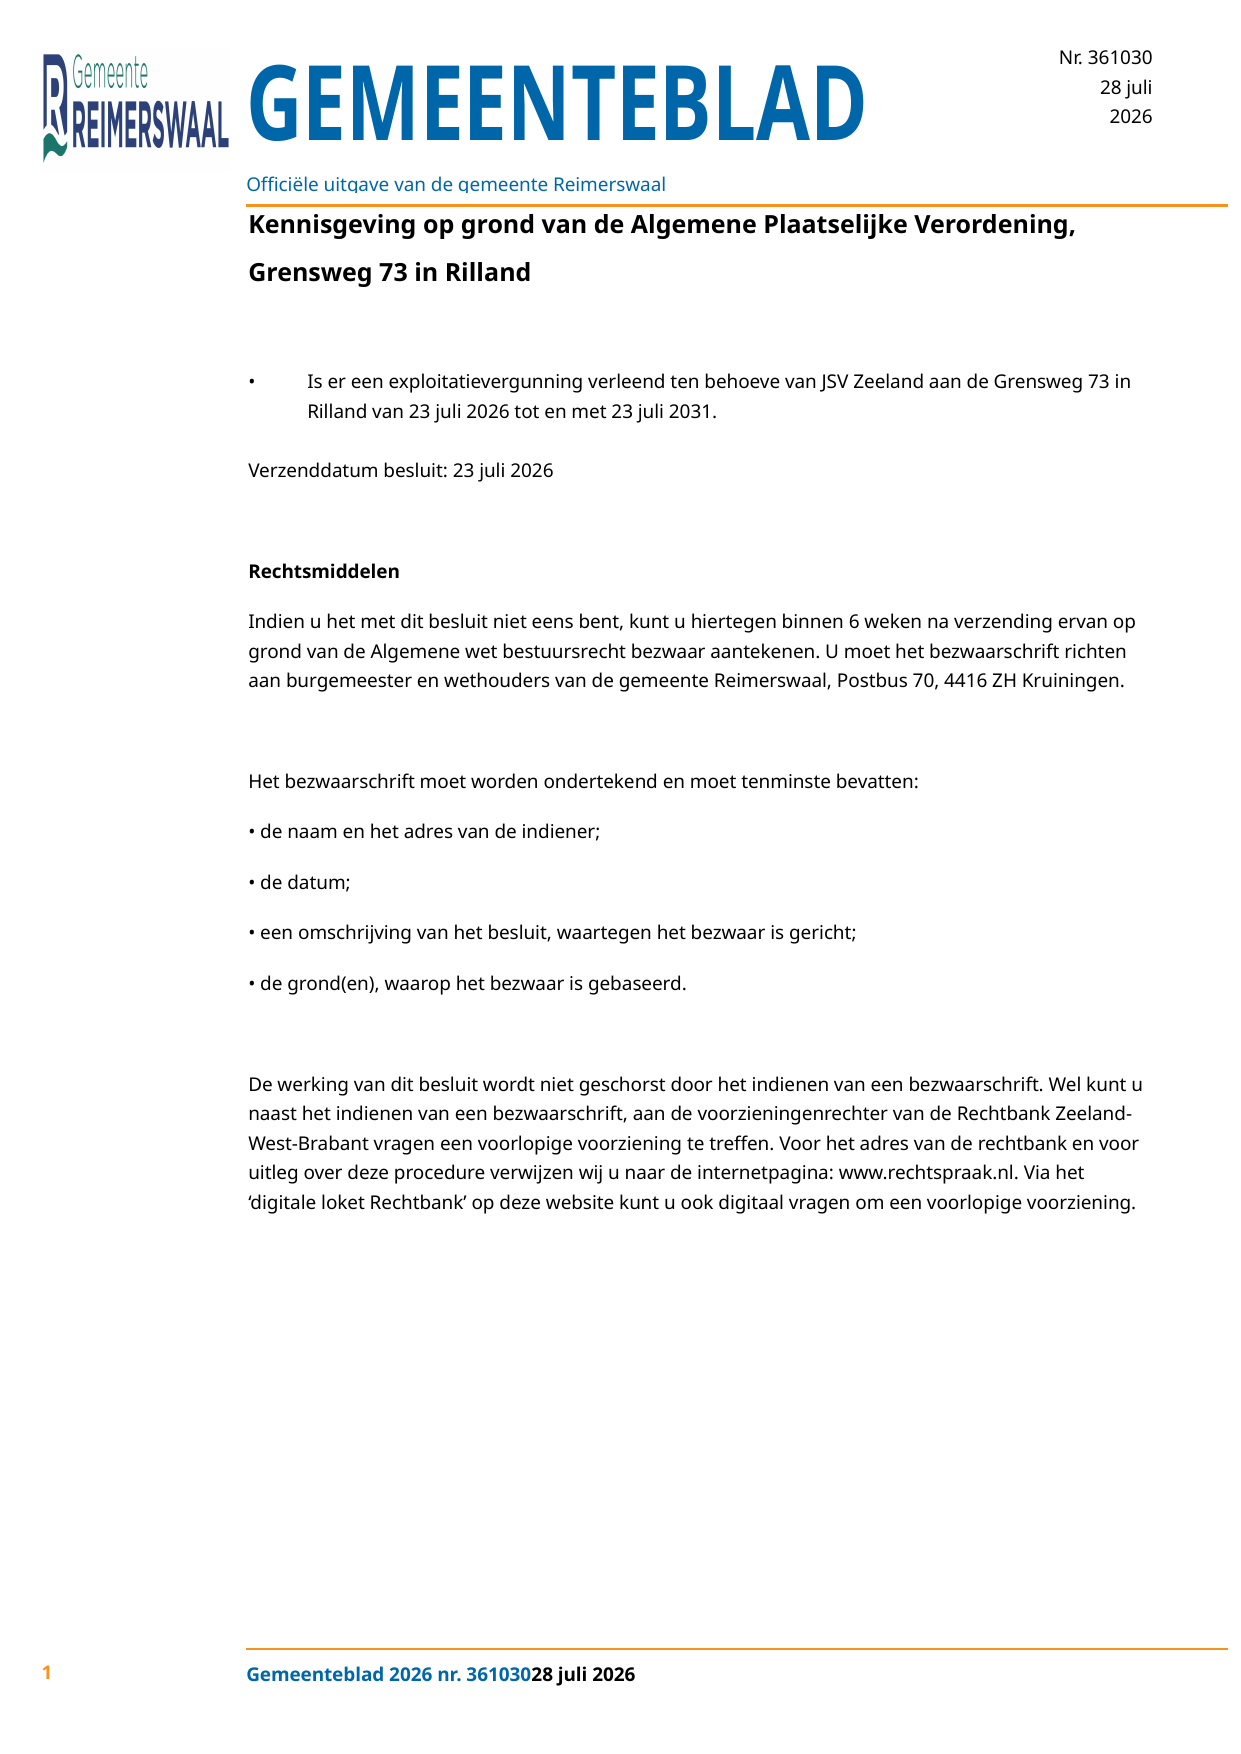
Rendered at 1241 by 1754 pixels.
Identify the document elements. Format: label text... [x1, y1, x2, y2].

text Indien u het met dit besluit niet eens bent, kunt u hiertegen binnen 6 weken na verzending ervan op grond van de Algemene wet bestuursrecht bezwaar aantekenen. U moet het bezwaarschrift richten aan burgemeester en wethouders van de gemeente Reimerswaal, Postbus 70, 4416 ZH Kruiningen. [248, 608, 1152, 693]
text • de naam en het adres van de indiener; [248, 819, 1152, 844]
text Verzenddatum besluit: 23 juli 2026 [248, 457, 1152, 483]
text Kennisgeving op grond van de Algemene Plaatselijke Verordening, Grensweg 73 in Rilland [248, 207, 1152, 288]
text • de grond(en), waarop het bezwaar is gebaseerd. [248, 970, 1152, 996]
text Rechtsmiddelen [248, 558, 1152, 584]
picture [41, 47, 231, 172]
text • de datum; [248, 869, 1152, 895]
text De werking van dit besluit wordt niet geschorst door het indienen van een bezwaarschrift. Wel kunt u naast het indienen van een bezwaarschrift, aan de voorzieningenrechter van de Rechtbank Zeeland-West-Brabant vragen een voorlopige voorziening te treffen. Voor het adres van de rechtbank en voor uitleg over deze procedure verwijzen wij u naar de internetpagina: www.rechtspraak.nl. Via het ‘digitale loket Rechtbank’ op deze website kunt u ook digitaal vragen om een voorlopige voorziening. [248, 1071, 1152, 1215]
text • een omschrijving van het besluit, waartegen het bezwaar is gericht; [248, 919, 1152, 945]
text Het bezwaarschrift moet worden ondertekend en moet tenminste bevatten: [248, 768, 1152, 794]
list Is er een exploitatievergunning verleend ten behoeve van JSV Zeeland aan de Grensweg 73 in Rilland van 23 juli 2026 tot en met 23 juli 2031. [248, 368, 1152, 424]
